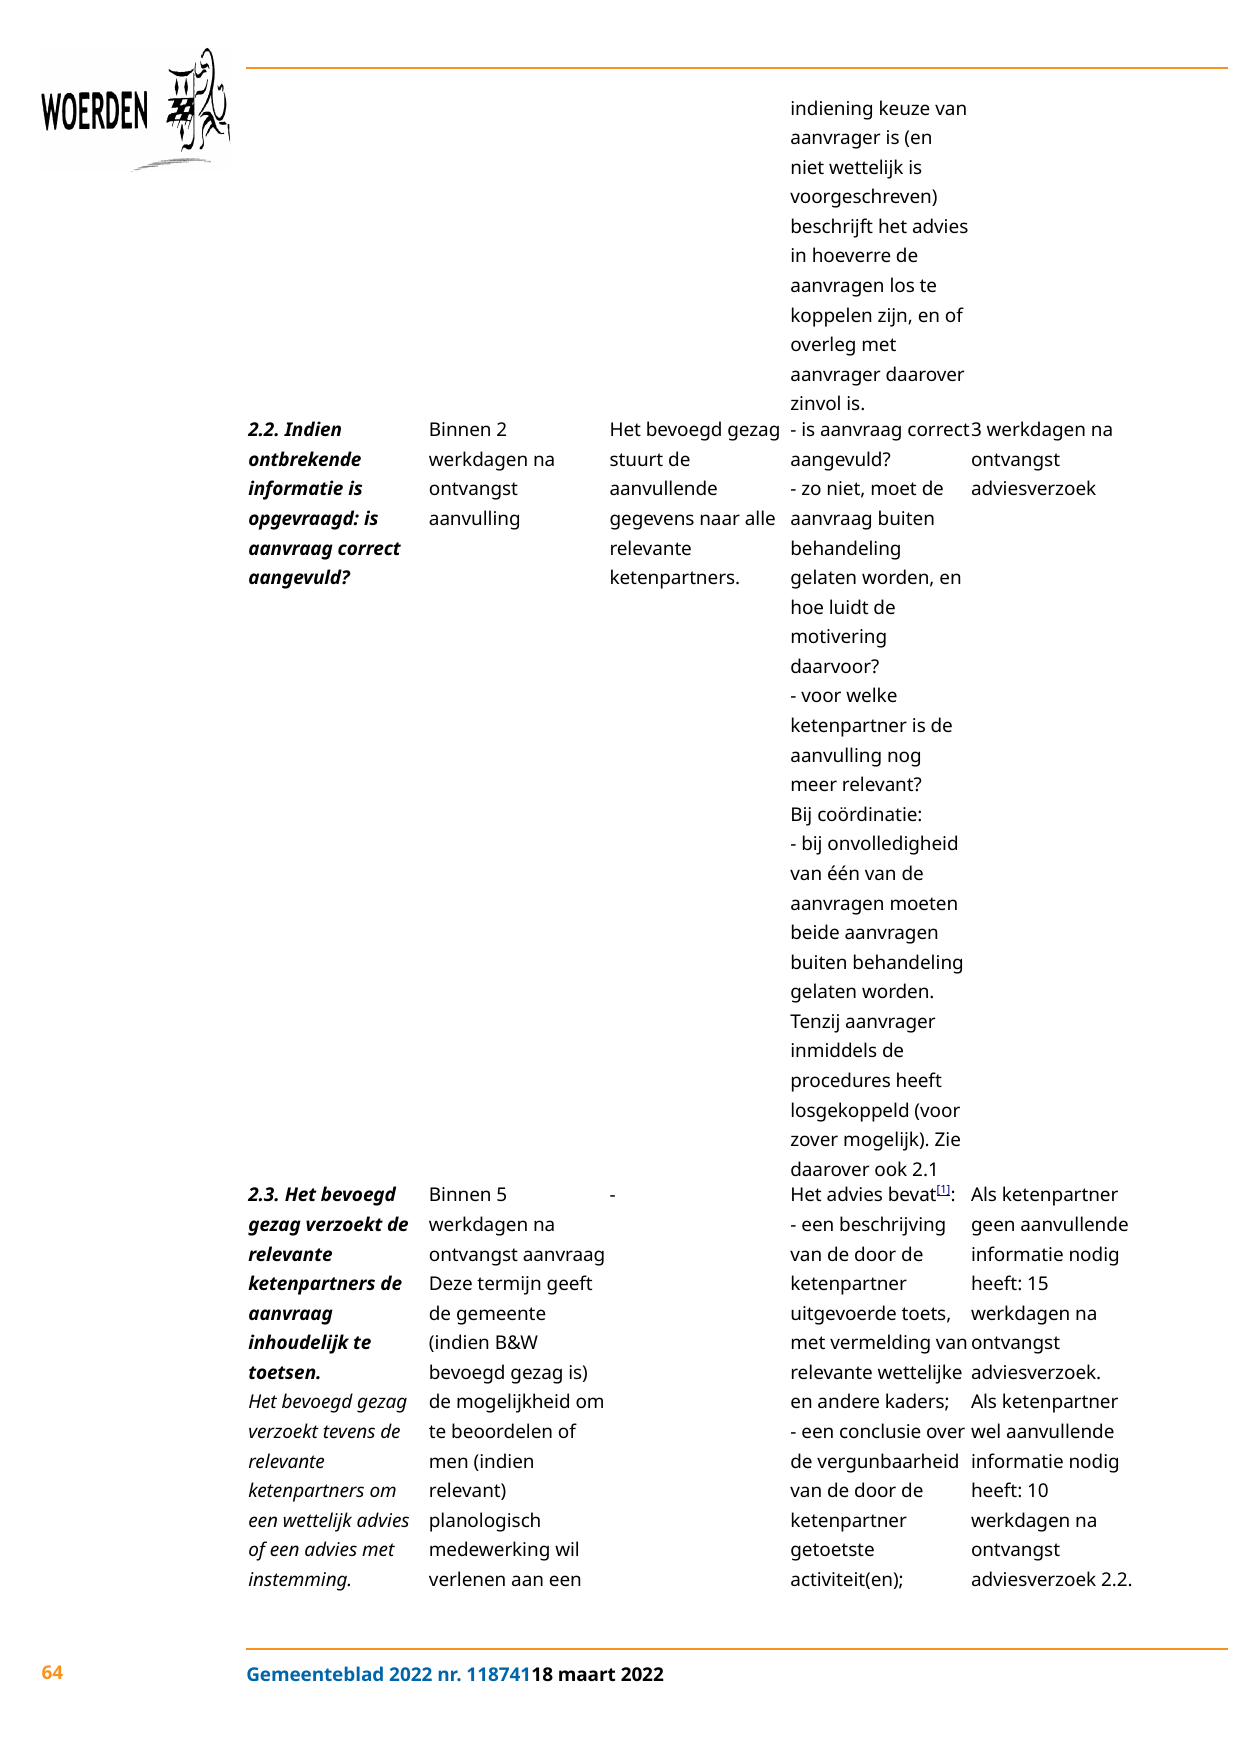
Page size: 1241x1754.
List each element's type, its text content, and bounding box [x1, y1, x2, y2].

table_cell 2.3. Het bevoegd gezag verzoekt de relevante ketenpartners de aanvraag inhoudelijk te toetsen. Het bevoegd gezag verzoekt tevens de relevante ketenpartners om een wettelijk advies of een advies met instemming. [248, 1182, 429, 1592]
table_cell Binnen 5 werkdagen na ontvangst aanvraag Deze termijn geeft de gemeente (indien B&W bevoegd gezag is) de mogelijkheid om te beoordelen of men (indien relevant) planologisch medewerking wil verlenen aan een [429, 1182, 609, 1592]
picture [41, 47, 231, 172]
table_cell indiening keuze van aanvrager is (en niet wettelijk is voorgeschreven) beschrijft het advies in hoeverre de aanvragen los te koppelen zijn, en of overleg met aanvrager daarover zinvol is. [790, 95, 971, 416]
table_cell Het bevoegd gezag stuurt de aanvullende gegevens naar alle relevante ketenpartners. [609, 416, 790, 1182]
table_cell 2.2. Indien ontbrekende informatie is opgevraagd: is aanvraag correct aangevuld? [248, 416, 429, 1182]
table_cell [248, 95, 429, 416]
table_cell - [609, 95, 790, 416]
table_cell Binnen 2 werkdagen na ontvangst aanvulling [429, 416, 609, 1182]
table_cell [429, 95, 609, 416]
table_cell - is aanvraag correct aangevuld? - zo niet, moet de aanvraag buiten behandeling gelaten worden, en hoe luidt de motivering daarvoor? - voor welke ketenpartner is de aanvulling nog meer relevant? Bij coördinatie: - bij onvolledigheid van één van de aanvragen moeten beide aanvragen buiten behandeling gelaten worden. Tenzij aanvrager inmiddels de procedures heeft losgekoppeld (voor zover mogelijk). Zie daarover ook 2.1 [790, 416, 971, 1182]
table_cell 3 werkdagen na ontvangst adviesverzoek [971, 416, 1152, 1182]
table_cell Als ketenpartner geen aanvullende informatie nodig heeft: 15 werkdagen na ontvangst adviesverzoek. Als ketenpartner wel aanvullende informatie nodig heeft: 10 werkdagen na ontvangst adviesverzoek 2.2. [971, 1182, 1152, 1592]
table_cell [971, 95, 1152, 416]
table_cell - [609, 1182, 790, 1592]
table_cell Het advies bevat[1]: - een beschrijving van de door de ketenpartner uitgevoerde toets, met vermelding van relevante wettelijke en andere kaders; - een conclusie over de vergunbaarheid van de door de ketenpartner getoetste activiteit(en); [790, 1182, 971, 1592]
